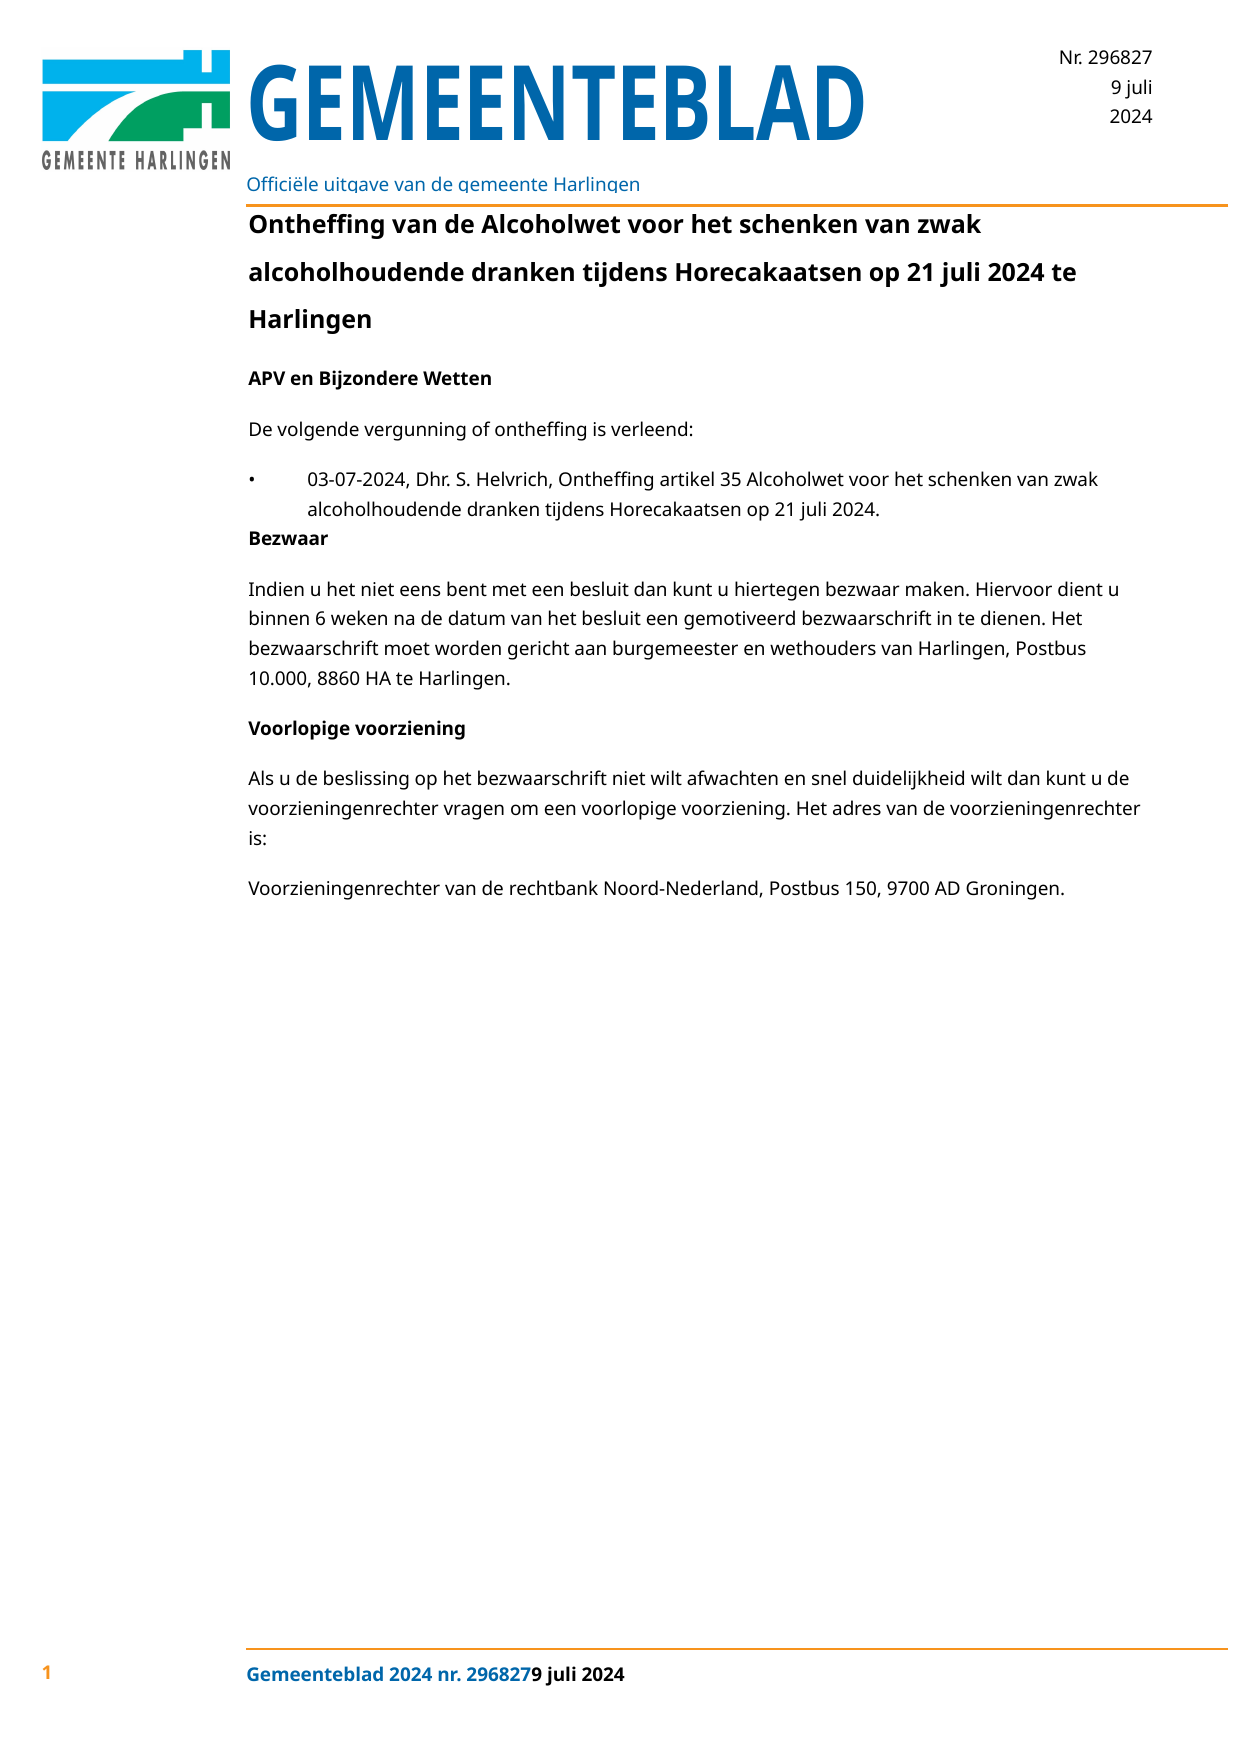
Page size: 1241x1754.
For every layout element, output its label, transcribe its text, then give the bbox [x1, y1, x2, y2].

picture [41, 47, 231, 172]
text De volgende vergunning of ontheffing is verleend: [248, 416, 1152, 442]
text Bezwaar [248, 526, 1152, 551]
list 03-07-2024, Dhr. S. Helvrich, Ontheffing artikel 35 Alcoholwet voor het schenken van zwak alcoholhoudende dranken tijdens Horecakaatsen op 21 juli 2024. [248, 466, 1152, 522]
text Ontheffing van de Alcoholwet voor het schenken van zwak alcoholhoudende dranken tijdens Horecakaatsen op 21 juli 2024 te Harlingen [248, 207, 1152, 336]
text Voorlopige voorziening [248, 715, 1152, 741]
text Indien u het niet eens bent met een besluit dan kunt u hiertegen bezwaar maken. Hiervoor dient u binnen 6 weken na de datum van het besluit een gemotiveerd bezwaarschrift in te dienen. Het bezwaarschrift moet worden gericht aan burgemeester en wethouders van Harlingen, Postbus 10.000, 8860 HA te Harlingen. [248, 576, 1152, 690]
text Als u de beslissing op het bezwaarschrift niet wilt afwachten en snel duidelijkheid wilt dan kunt u de voorzieningenrechter vragen om een voorlopige voorziening. Het adres van de voorzieningenrechter is: [248, 766, 1152, 850]
text APV en Bijzondere Wetten [248, 366, 1152, 391]
text Voorzieningenrechter van de rechtbank Noord-Nederland, Postbus 150, 9700 AD Groningen. [248, 875, 1152, 901]
